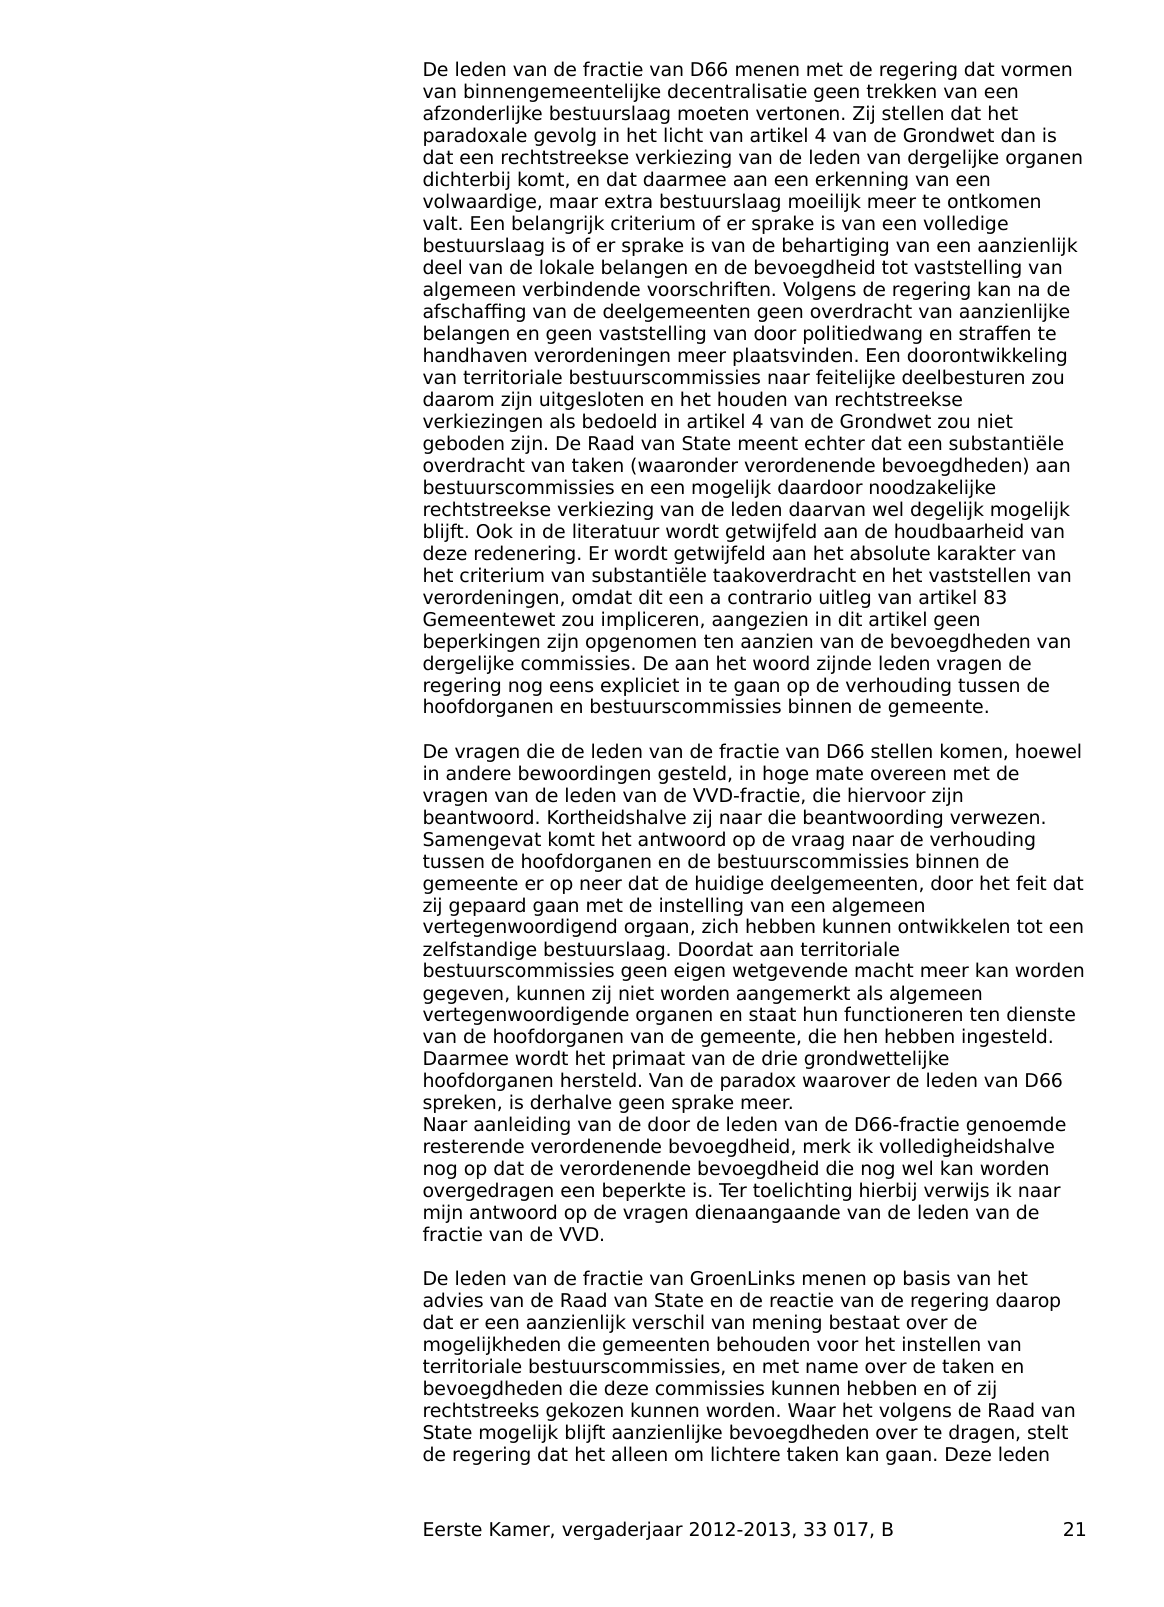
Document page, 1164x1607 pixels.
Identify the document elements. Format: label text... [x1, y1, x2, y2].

text De vragen die de leden van de fractie van D66 stellen komen, hoewel in andere bewoordingen gesteld, in hoge mate overeen met de vragen van de leden van de VVD-fractie, die hiervoor zijn beantwoord. Kortheidshalve zij naar die beantwoording verwezen. Samengevat komt het antwoord op de vraag naar de verhouding tussen de hoofdorganen en de bestuurscommissies binnen de gemeente er op neer dat de huidige deelgemeenten, door het feit dat zij gepaard gaan met de instelling van een algemeen vertegenwoordigend orgaan, zich hebben kunnen ontwikkelen tot een zelfstandige bestuurslaag. Doordat aan territoriale bestuurscommissies geen eigen wetgevende macht meer kan worden gegeven, kunnen zij niet worden aangemerkt als algemeen vertegenwoordigende organen en staat hun functioneren ten dienste van de hoofdorganen van de gemeente, die hen hebben ingesteld. Daarmee wordt het primaat van de drie grondwettelijke hoofdorganen hersteld. Van de paradox waarover de leden van D66 spreken, is derhalve geen sprake meer. [422, 741, 1087, 1114]
text De leden van de fractie van GroenLinks menen op basis van het advies van de Raad van State en de reactie van de regering daarop dat er een aanzienlijk verschil van mening bestaat over de mogelijkheden die gemeenten behouden voor het instellen van territoriale bestuurscommissies, en met name over de taken en bevoegdheden die deze commissies kunnen hebben en of zij rechtstreeks gekozen kunnen worden. Waar het volgens de Raad van State mogelijk blijft aanzienlijke bevoegdheden over te dragen, stelt de regering dat het alleen om lichtere taken kan gaan. Deze leden [422, 1268, 1087, 1466]
text Naar aanleiding van de door de leden van de D66-fractie genoemde resterende verordenende bevoegdheid, merk ik volledigheidshalve nog op dat de verordenende bevoegdheid die nog wel kan worden overgedragen een beperkte is. Ter toelichting hierbij verwijs ik naar mijn antwoord op de vragen dienaangaande van de leden van de fractie van de VVD. [422, 1114, 1087, 1246]
text De leden van de fractie van D66 menen met de regering dat vormen van binnengemeentelijke decentralisatie geen trekken van een afzonderlijke bestuurslaag moeten vertonen. Zij stellen dat het paradoxale gevolg in het licht van artikel 4 van de Grondwet dan is dat een rechtstreekse verkiezing van de leden van dergelijke organen dichterbij komt, en dat daarmee aan een erkenning van een volwaardige, maar extra bestuurslaag moeilijk meer te ontkomen valt. Een belangrijk criterium of er sprake is van een volledige bestuurslaag is of er sprake is van de behartiging van een aanzienlijk deel van de lokale belangen en de bevoegdheid tot vaststelling van algemeen verbindende voorschriften. Volgens de regering kan na de afschaffing van de deelgemeenten geen overdracht van aanzienlijke belangen en geen vaststelling van door politiedwang en straffen te handhaven verordeningen meer plaatsvinden. Een doorontwikkeling van territoriale bestuurscommissies naar feitelijke deelbesturen zou daarom zijn uitgesloten en het houden van rechtstreekse verkiezingen als bedoeld in artikel 4 van de Grondwet zou niet geboden zijn. De Raad van State meent echter dat een substantiële overdracht van taken (waaronder verordenende bevoegdheden) aan bestuurscommissies en een mogelijk daardoor noodzakelijke rechtstreekse verkiezing van de leden daarvan wel degelijk mogelijk blijft. Ook in de literatuur wordt getwijfeld aan de houdbaarheid van deze redenering. Er wordt getwijfeld aan het absolute karakter van het criterium van substantiële taakoverdracht en het vaststellen van verordeningen, omdat dit een a contrario uitleg van artikel 83 Gemeentewet zou impliceren, aangezien in dit artikel geen beperkingen zijn opgenomen ten aanzien van de bevoegdheden van dergelijke commissies. De aan het woord zijnde leden vragen de regering nog eens expliciet in te gaan op de verhouding tussen de hoofdorganen en bestuurscommissies binnen de gemeente. [422, 59, 1087, 718]
